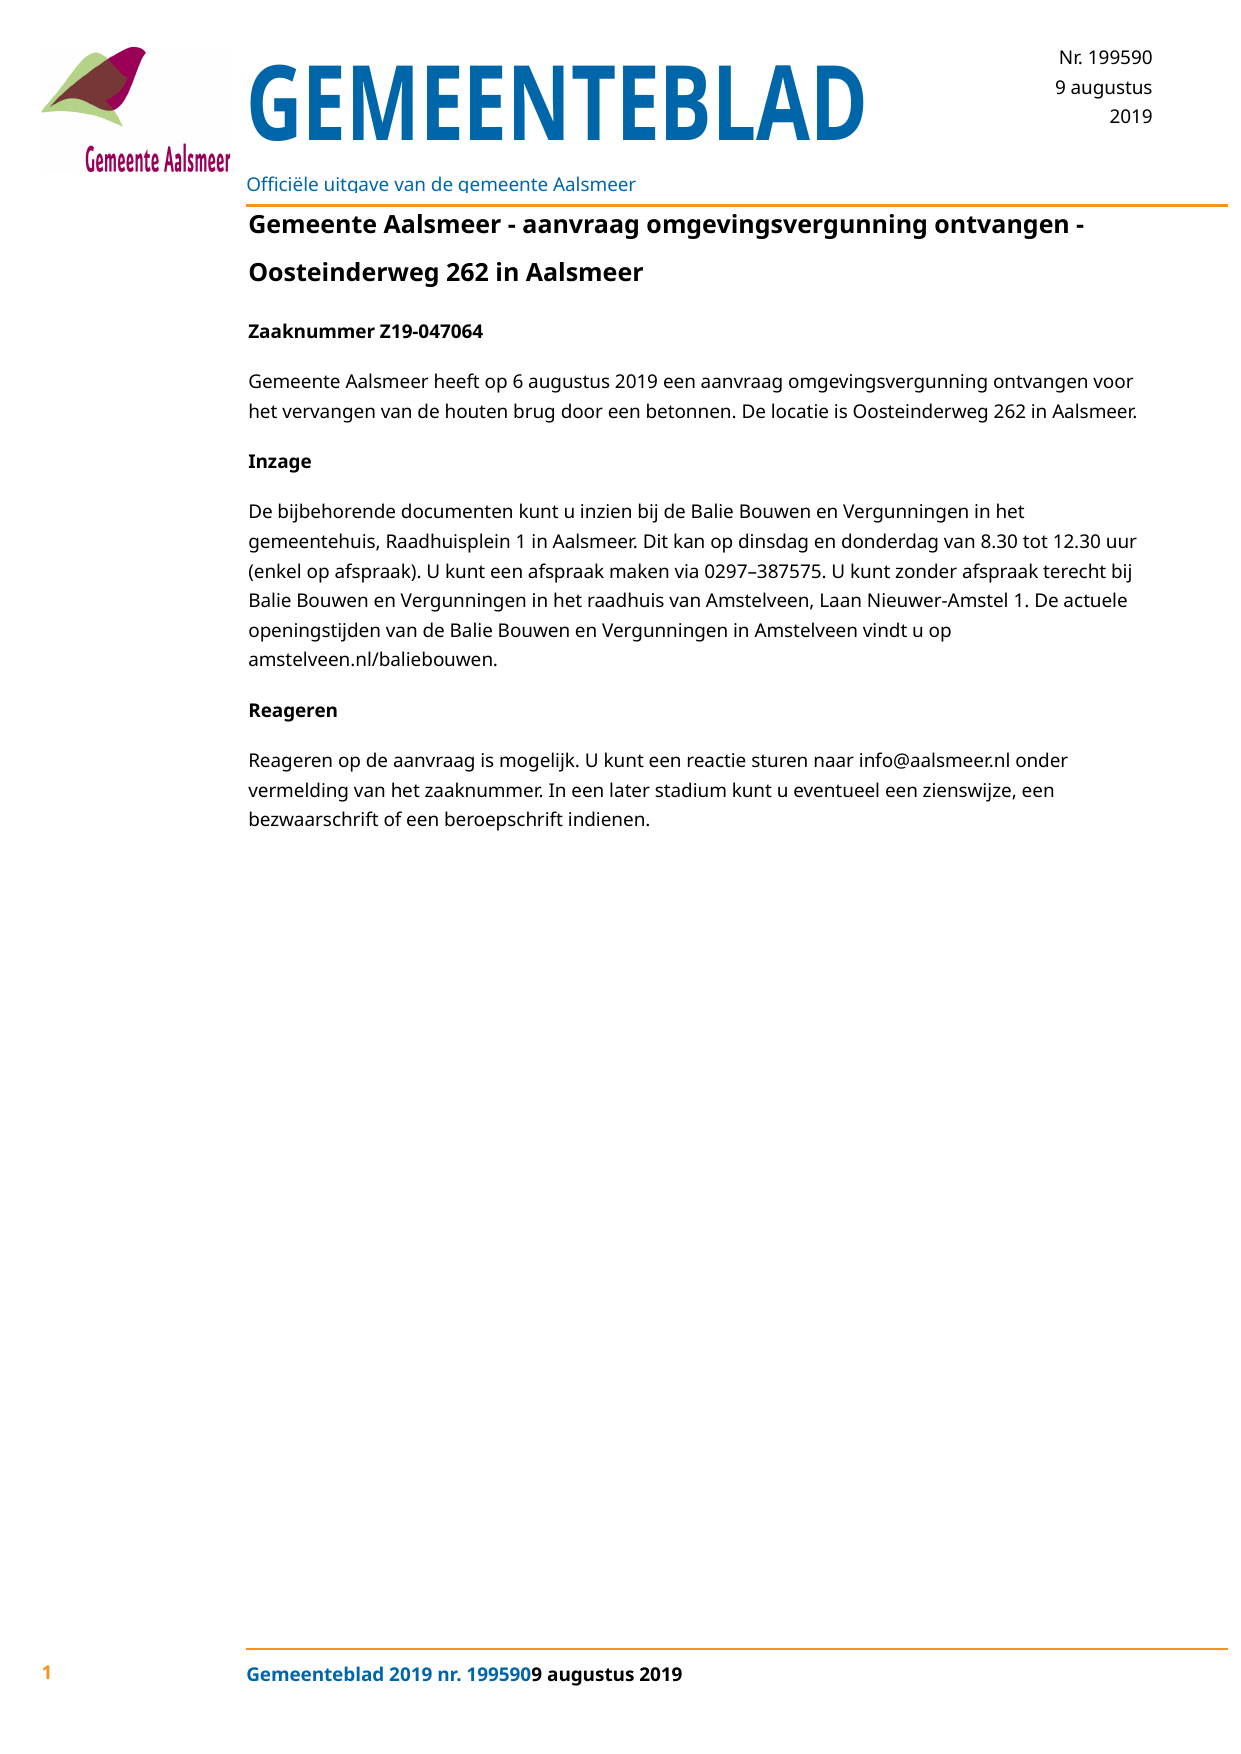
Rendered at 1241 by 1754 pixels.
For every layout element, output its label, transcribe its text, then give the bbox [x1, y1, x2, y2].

text Reageren [248, 697, 1152, 723]
text Inzage [248, 448, 1152, 474]
text De bijbehorende documenten kunt u inzien bij de Balie Bouwen en Vergunningen in het gemeentehuis, Raadhuisplein 1 in Aalsmeer. Dit kan op dinsdag en donderdag van 8.30 tot 12.30 uur (enkel op afspraak). U kunt een afspraak maken via 0297–387575. U kunt zonder afspraak terecht bij Balie Bouwen en Vergunningen in het raadhuis van Amstelveen, Laan Nieuwer-Amstel 1. De actuele openingstijden van de Balie Bouwen en Vergunningen in Amstelveen vindt u op amstelveen.nl/baliebouwen. [248, 499, 1152, 672]
picture [41, 47, 231, 172]
text Zaaknummer Z19-047064 [248, 318, 1152, 344]
text Reageren op de aanvraag is mogelijk. U kunt een reactie sturen naar info@aalsmeer.nl onder vermelding van het zaaknummer. In een later stadium kunt u eventueel een zienswijze, een bezwaarschrift of een beroepschrift indienen. [248, 747, 1152, 832]
text Gemeente Aalsmeer heeft op 6 augustus 2019 een aanvraag omgevingsvergunning ontvangen voor het vervangen van de houten brug door een betonnen. De locatie is Oosteinderweg 262 in Aalsmeer. [248, 368, 1152, 424]
text Gemeente Aalsmeer - aanvraag omgevingsvergunning ontvangen - Oosteinderweg 262 in Aalsmeer [248, 207, 1152, 288]
